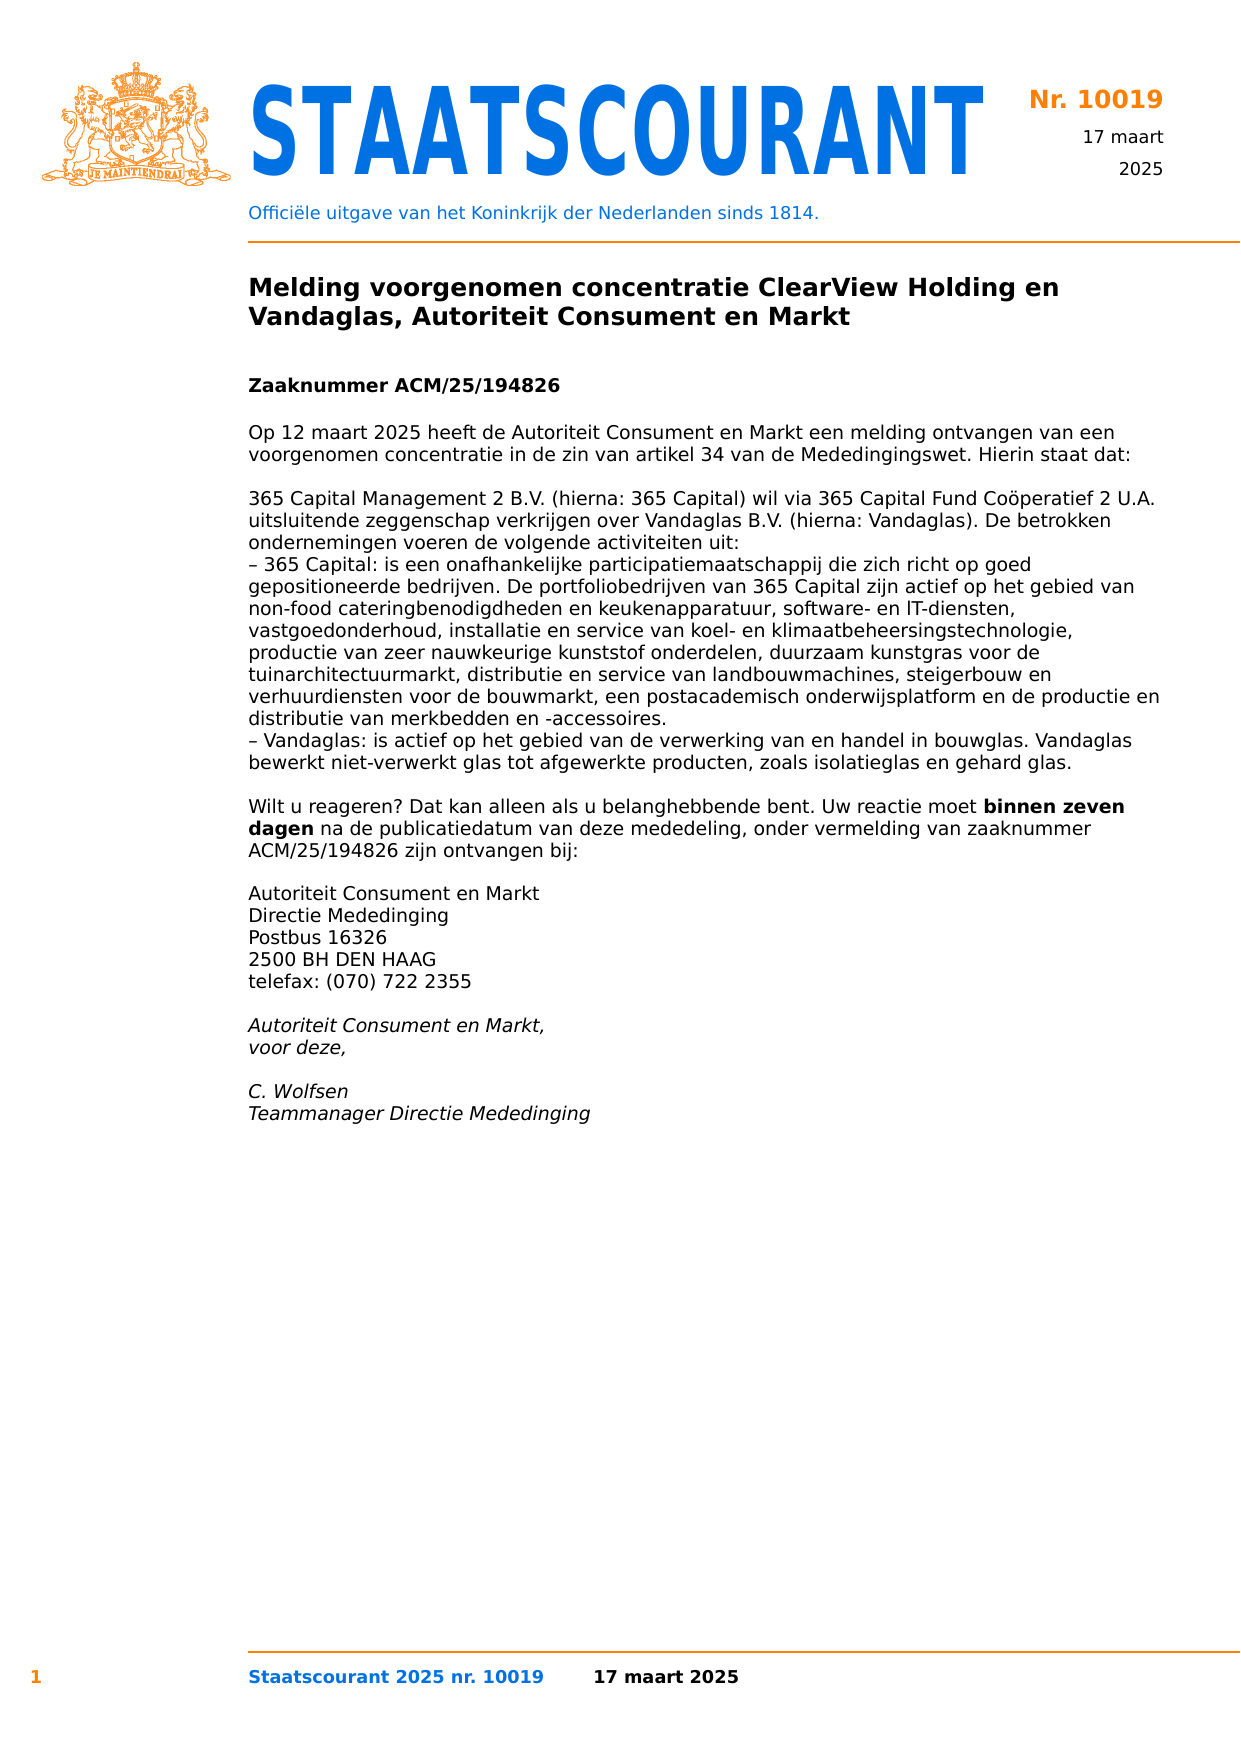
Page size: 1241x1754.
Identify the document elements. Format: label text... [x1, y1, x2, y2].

text 365 Capital Management 2 B.V. (hierna: 365 Capital) wil via 365 Capital Fund Coöperatief 2 U.A. uitsluitende zeggenschap verkrijgen over Vandaglas B.V. (hierna: Vandaglas). De betrokken ondernemingen voeren de volgende activiteiten uit: [248, 488, 1163, 554]
text – Vandaglas: is actief op het gebied van de verwerking van en handel in bouwglas. Vandaglas bewerkt niet-verwerkt glas tot afgewerkte producten, zoals isolatieglas en gehard glas. [248, 730, 1163, 774]
table_header [25, 62, 248, 241]
text Autoriteit Consument en Markt [248, 883, 1163, 905]
table_cell 17 maart [998, 121, 1240, 153]
picture [41, 62, 231, 186]
text – 365 Capital: is een onafhankelijke participatiemaatschappij die zich richt op goed gepositioneerde bedrijven. De portfoliobedrijven van 365 Capital zijn actief op het gebied van non-food cateringbenodigdheden en keukenapparatuur, software- en lT-diensten, vastgoedonderhoud, installatie en service van koel- en klimaatbeheersingstechnologie, productie van zeer nauwkeurige kunststof onderdelen, duurzaam kunstgras voor de tuinarchitectuurmarkt, distributie en service van landbouwmachines, steigerbouw en verhuurdiensten voor de bouwmarkt, een postacademisch onderwijsplatform en de productie en distributie van merkbedden en -accessoires. [248, 554, 1163, 730]
text Wilt u reageren? Dat kan alleen als u belanghebbende bent. Uw reactie moet binnen zeven dagen na de publicatiedatum van deze mededeling, onder vermelding van zaaknummer ACM/25/194826 zijn ontvangen bij: [248, 796, 1163, 861]
text 2500 BH DEN HAAG [248, 949, 1163, 971]
table_cell 2025 [998, 153, 1240, 203]
table_header Nr. 10019 [998, 62, 1240, 121]
text Postbus 16326 [248, 927, 1163, 949]
table_header STAATSCOURANT [248, 62, 998, 203]
subtitle Zaaknummer ACM/25/194826 [248, 375, 1163, 397]
subtitle Melding voorgenomen concentratie ClearView Holding en Vandaglas, Autoriteit Consument en Markt [248, 273, 1163, 331]
text Directie Mededinging [248, 905, 1163, 927]
text Op 12 maart 2025 heeft de Autoriteit Consument en Markt een melding ontvangen van een voorgenomen concentratie in de zin van artikel 34 van de Mededingingswet. Hierin staat dat: [248, 422, 1163, 466]
text telefax: (070) 722 2355 [248, 971, 1163, 993]
text Autoriteit Consument en Markt, voor deze, C. Wolfsen Teammanager Directie Mededinging [248, 1015, 1163, 1125]
table_cell Officiële uitgave van het Koninkrijk der Nederlanden sinds 1814. [248, 203, 1240, 241]
